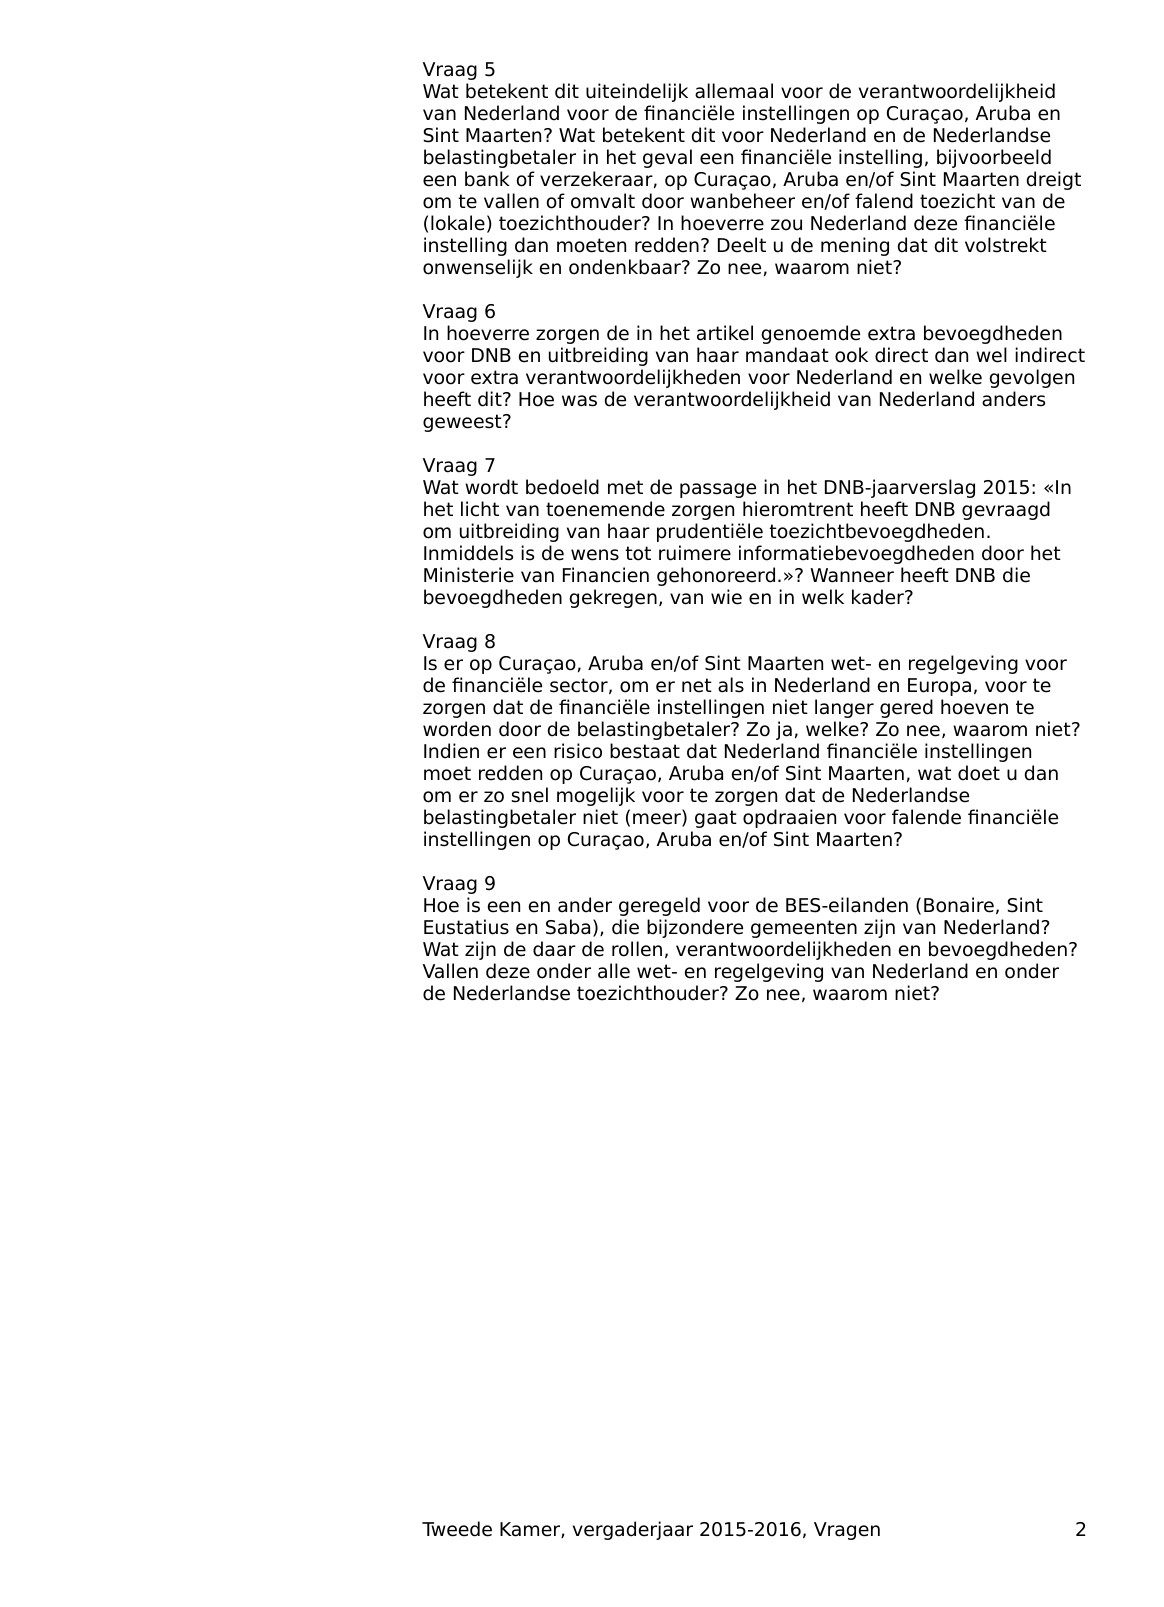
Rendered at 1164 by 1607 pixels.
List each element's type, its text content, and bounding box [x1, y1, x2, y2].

text Wat wordt bedoeld met de passage in het DNB-jaarverslag 2015: «In het licht van toenemende zorgen hieromtrent heeft DNB gevraagd om uitbreiding van haar prudentiële toezichtbevoegdheden. Inmiddels is de wens tot ruimere informatiebevoegdheden door het Ministerie van Financien gehonoreerd.»? Wanneer heeft DNB die bevoegdheden gekregen, van wie en in welk kader? [422, 477, 1087, 609]
text Wat betekent dit uiteindelijk allemaal voor de verantwoordelijkheid van Nederland voor de financiële instellingen op Curaçao, Aruba en Sint Maarten? Wat betekent dit voor Nederland en de Nederlandse belastingbetaler in het geval een financiële instelling, bijvoorbeeld een bank of verzekeraar, op Curaçao, Aruba en/of Sint Maarten dreigt om te vallen of omvalt door wanbeheer en/of falend toezicht van de (lokale) toezichthouder? In hoeverre zou Nederland deze financiële instelling dan moeten redden? Deelt u de mening dat dit volstrekt onwenselijk en ondenkbaar? Zo nee, waarom niet? [422, 81, 1087, 279]
text Vraag 9 [422, 873, 1087, 895]
text Vraag 6 [422, 301, 1087, 323]
text Hoe is een en ander geregeld voor de BES-eilanden (Bonaire, Sint Eustatius en Saba), die bijzondere gemeenten zijn van Nederland? Wat zijn de daar de rollen, verantwoordelijkheden en bevoegdheden? Vallen deze onder alle wet- en regelgeving van Nederland en onder de Nederlandse toezichthouder? Zo nee, waarom niet? [422, 895, 1087, 1005]
text Vraag 7 [422, 455, 1087, 477]
text In hoeverre zorgen de in het artikel genoemde extra bevoegdheden voor DNB en uitbreiding van haar mandaat ook direct dan wel indirect voor extra verantwoordelijkheden voor Nederland en welke gevolgen heeft dit? Hoe was de verantwoordelijkheid van Nederland anders geweest? [422, 323, 1087, 433]
text Is er op Curaçao, Aruba en/of Sint Maarten wet- en regelgeving voor de financiële sector, om er net als in Nederland en Europa, voor te zorgen dat de financiële instellingen niet langer gered hoeven te worden door de belastingbetaler? Zo ja, welke? Zo nee, waarom niet? Indien er een risico bestaat dat Nederland financiële instellingen moet redden op Curaçao, Aruba en/of Sint Maarten, wat doet u dan om er zo snel mogelijk voor te zorgen dat de Nederlandse belastingbetaler niet (meer) gaat opdraaien voor falende financiële instellingen op Curaçao, Aruba en/of Sint Maarten? [422, 653, 1087, 851]
text Vraag 5 [422, 59, 1087, 81]
text Vraag 8 [422, 631, 1087, 653]
